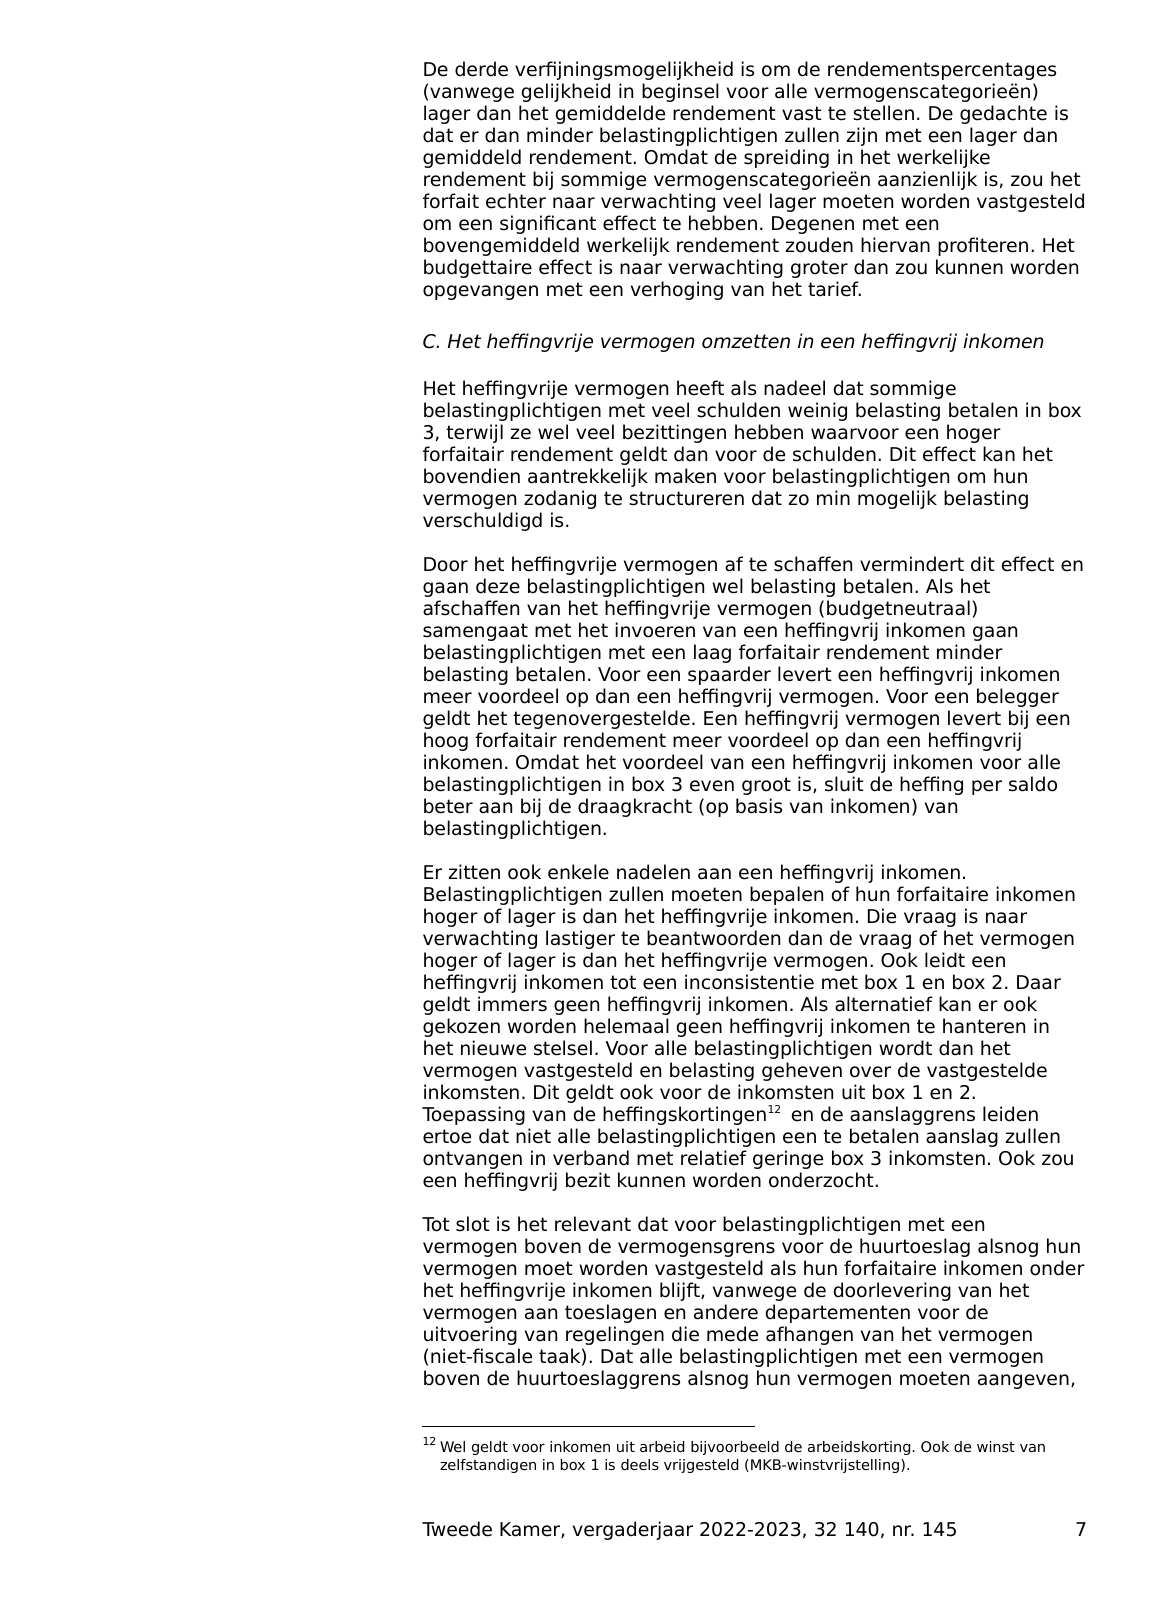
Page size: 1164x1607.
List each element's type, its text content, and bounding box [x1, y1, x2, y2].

text Door het heffingvrije vermogen af te schaffen vermindert dit effect en gaan deze belastingplichtigen wel belasting betalen. Als het afschaffen van het heffingvrije vermogen (budgetneutraal) samengaat met het invoeren van een heffingvrij inkomen gaan belastingplichtigen met een laag forfaitair rendement minder belasting betalen. Voor een spaarder levert een heffingvrij inkomen meer voordeel op dan een heffingvrij vermogen. Voor een belegger geldt het tegenovergestelde. Een heffingvrij vermogen levert bij een hoog forfaitair rendement meer voordeel op dan een heffingvrij inkomen. Omdat het voordeel van een heffingvrij inkomen voor alle belastingplichtigen in box 3 even groot is, sluit de heffing per saldo beter aan bij de draagkracht (op basis van inkomen) van belastingplichtigen. [422, 554, 1087, 839]
text Tot slot is het relevant dat voor belastingplichtigen met een vermogen boven de vermogensgrens voor de huurtoeslag alsnog hun vermogen moet worden vastgesteld als hun forfaitaire inkomen onder het heffingvrije inkomen blijft, vanwege de doorlevering van het vermogen aan toeslagen en andere departementen voor de uitvoering van regelingen die mede afhangen van het vermogen (niet-fiscale taak). Dat alle belastingplichtigen met een vermogen boven de huurtoeslaggrens alsnog hun vermogen moeten aangeven, [422, 1214, 1087, 1389]
text Het heffingvrije vermogen heeft als nadeel dat sommige belastingplichtigen met veel schulden weinig belasting betalen in box 3, terwijl ze wel veel bezittingen hebben waarvoor een hoger forfaitair rendement geldt dan voor de schulden. Dit effect kan het bovendien aantrekkelijk maken voor belastingplichtigen om hun vermogen zodanig te structureren dat zo min mogelijk belasting verschuldigd is. [422, 378, 1087, 532]
subtitle C. Het heffingvrije vermogen omzetten in een heffingvrij inkomen [422, 331, 1087, 353]
text Wel geldt voor inkomen uit arbeid bijvoorbeeld de arbeidskorting. Ook de winst van zelfstandigen in box 1 is deels vrijgesteld (MKB-winstvrijstelling). [422, 1435, 1087, 1474]
text Er zitten ook enkele nadelen aan een heffingvrij inkomen. Belastingplichtigen zullen moeten bepalen of hun forfaitaire inkomen hoger of lager is dan het heffingvrije inkomen. Die vraag is naar verwachting lastiger te beantwoorden dan de vraag of het vermogen hoger of lager is dan het heffingvrije vermogen. Ook leidt een heffingvrij inkomen tot een inconsistentie met box 1 en box 2. Daar geldt immers geen heffingvrij inkomen. Als alternatief kan er ook gekozen worden helemaal geen heffingvrij inkomen te hanteren in het nieuwe stelsel. Voor alle belastingplichtigen wordt dan het vermogen vastgesteld en belasting geheven over de vastgestelde inkomsten. Dit geldt ook voor de inkomsten uit box 1 en 2. Toepassing van de heffingskortingen en de aanslaggrens leiden ertoe dat niet alle belastingplichtigen een te betalen aanslag zullen ontvangen in verband met relatief geringe box 3 inkomsten. Ook zou een heffingvrij bezit kunnen worden onderzocht. [422, 862, 1087, 1191]
text De derde verfijningsmogelijkheid is om de rendementspercentages (vanwege gelijkheid in beginsel voor alle vermogenscategorieën) lager dan het gemiddelde rendement vast te stellen. De gedachte is dat er dan minder belastingplichtigen zullen zijn met een lager dan gemiddeld rendement. Omdat de spreiding in het werkelijke rendement bij sommige vermogenscategorieën aanzienlijk is, zou het forfait echter naar verwachting veel lager moeten worden vastgesteld om een significant effect te hebben. Degenen met een bovengemiddeld werkelijk rendement zouden hiervan profiteren. Het budgettaire effect is naar verwachting groter dan zou kunnen worden opgevangen met een verhoging van het tarief. [422, 59, 1087, 301]
